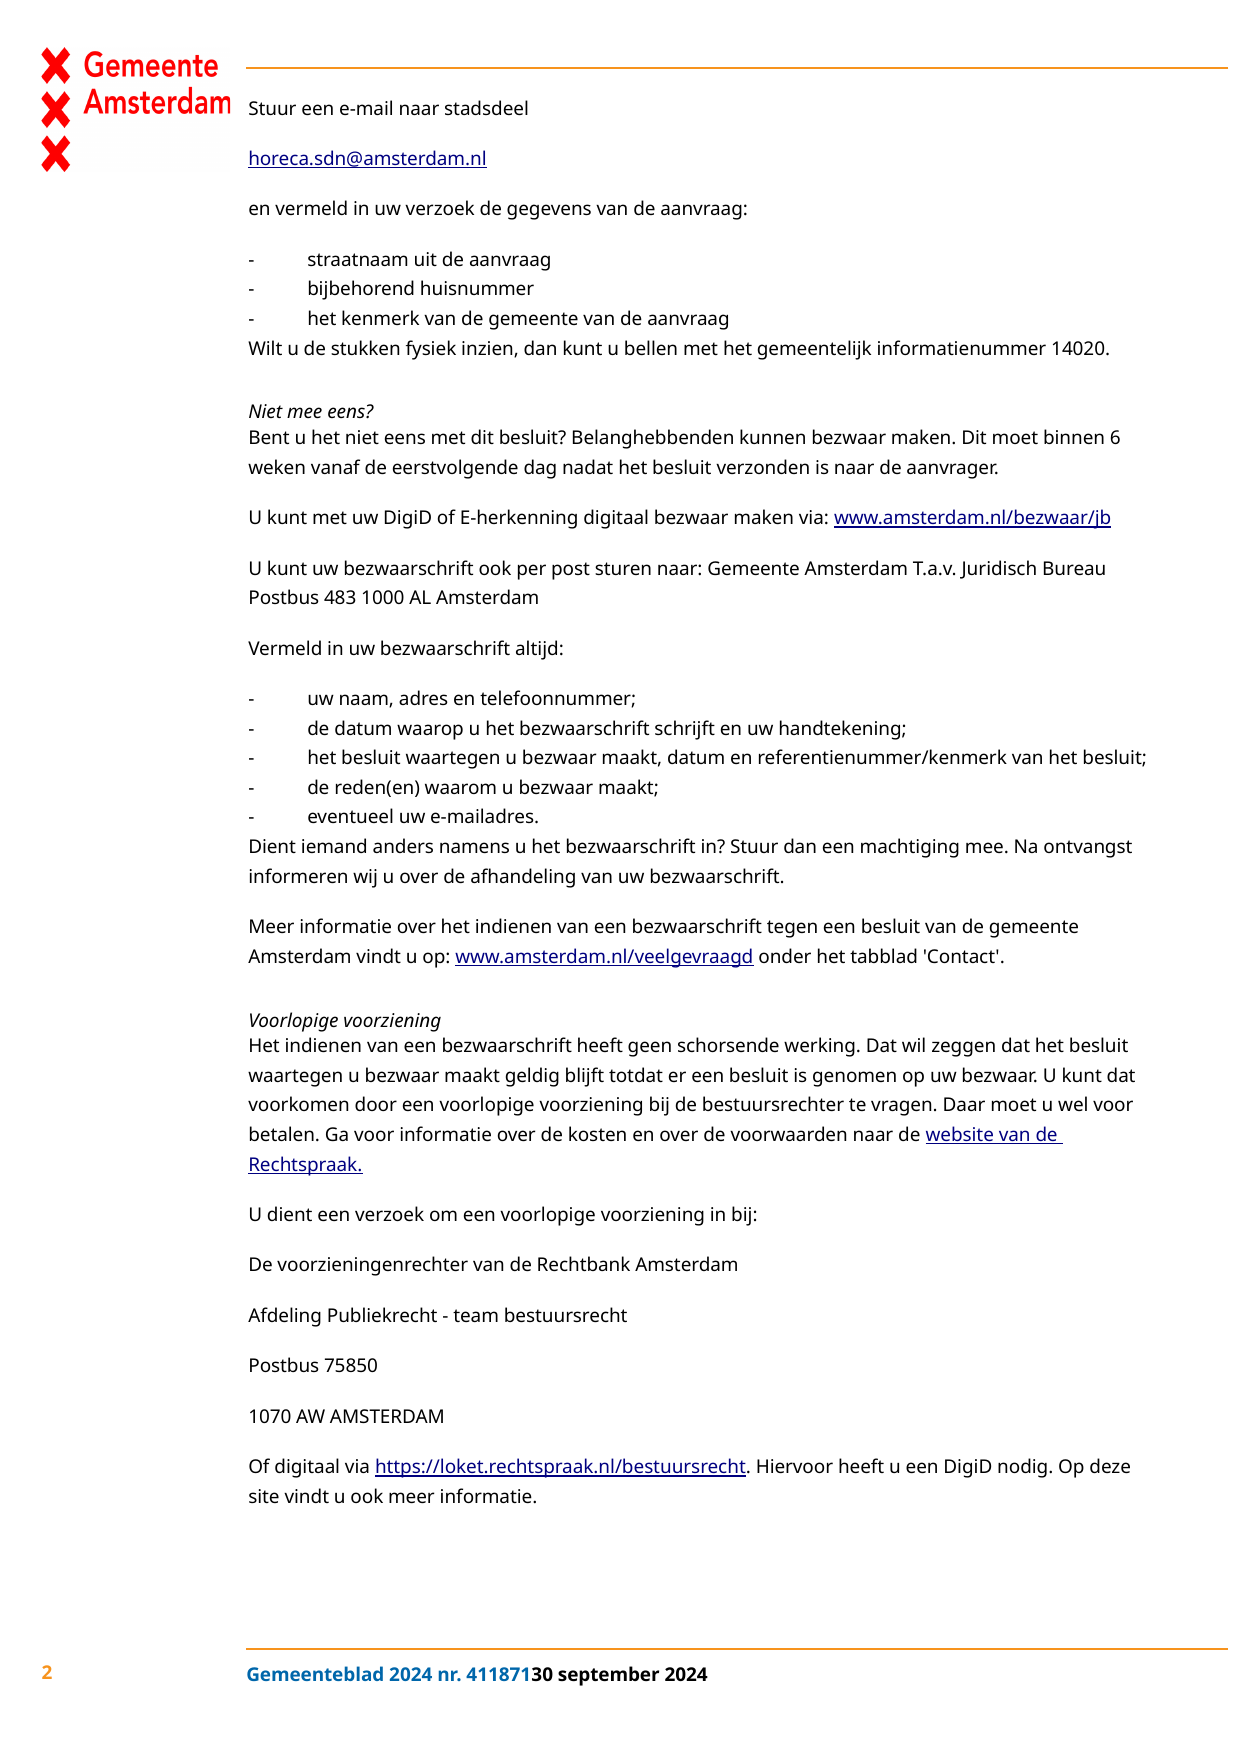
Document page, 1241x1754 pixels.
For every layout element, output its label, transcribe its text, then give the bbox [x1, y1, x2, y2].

list eventueel uw e-mailadres. [248, 804, 1152, 829]
list straatnaam uit de aanvraag [248, 246, 1152, 272]
text horeca.sdn@amsterdam.nl [248, 145, 1152, 171]
text De voorzieningenrechter van de Rechtbank Amsterdam [248, 1252, 1152, 1277]
text Postbus 75850 [248, 1352, 1152, 1378]
text U dient een verzoek om een voorlopige voorziening in bij: [248, 1201, 1152, 1227]
text Vermeld in uw bezwaarschrift altijd: [248, 635, 1152, 661]
picture [41, 47, 231, 172]
list de datum waarop u het bezwaarschrift schrijft en uw handtekening; [248, 715, 1152, 741]
text Niet mee eens? [248, 399, 1152, 424]
text U kunt uw bezwaarschrift ook per post sturen naar: Gemeente Amsterdam T.a.v. Juridisch Bureau Postbus 483 1000 AL Amsterdam [248, 555, 1152, 610]
text U kunt met uw DigiD of E-herkenning digitaal bezwaar maken via: www.amsterdam.nl/bezwaar/jb [248, 504, 1152, 530]
text Meer informatie over het indienen van een bezwaarschrift tegen een besluit van de gemeente Amsterdam vindt u op: www.amsterdam.nl/veelgevraagd onder het tabblad 'Contact'. [248, 913, 1152, 968]
list het besluit waartegen u bezwaar maakt, datum en referentienummer/kenmerk van het besluit; [248, 744, 1152, 770]
text Of digitaal via https://loket.rechtspraak.nl/bestuursrecht. Hiervoor heeft u een DigiD nodig. Op deze site vindt u ook meer informatie. [248, 1453, 1152, 1509]
list bijbehorend huisnummer [248, 276, 1152, 301]
text Dient iemand anders namens u het bezwaarschrift in? Stuur dan een machtiging mee. Na ontvangst informeren wij u over de afhandeling van uw bezwaarschrift. [248, 833, 1152, 888]
list het kenmerk van de gemeente van de aanvraag [248, 305, 1152, 331]
text Wilt u de stukken fysiek inzien, dan kunt u bellen met het gemeentelijk informatienummer 14020. [248, 335, 1152, 361]
text Het indienen van een bezwaarschrift heeft geen schorsende werking. Dat wil zeggen dat het besluit waartegen u bezwaar maakt geldig blijft totdat er een besluit is genomen op uw bezwaar. U kunt dat voorkomen door een voorlopige voorziening bij de bestuursrechter te vragen. Daar moet u wel voor betalen. Ga voor informatie over de kosten en over de voorwaarden naar de website van de Rechtspraak. [248, 1032, 1152, 1177]
text Stuur een e-mail naar stadsdeel [248, 95, 1152, 121]
text Afdeling Publiekrecht - team bestuursrecht [248, 1302, 1152, 1328]
text Voorlopige voorziening [248, 1007, 1152, 1032]
text 1070 AW AMSTERDAM [248, 1403, 1152, 1429]
list de reden(en) waarom u bezwaar maakt; [248, 774, 1152, 800]
text en vermeld in uw verzoek de gegevens van de aanvraag: [248, 196, 1152, 221]
text Bent u het niet eens met dit besluit? Belanghebbenden kunnen bezwaar maken. Dit moet binnen 6 weken vanaf de eerstvolgende dag nadat het besluit verzonden is naar de aanvrager. [248, 424, 1152, 480]
list uw naam, adres en telefoonnummer; [248, 685, 1152, 711]
